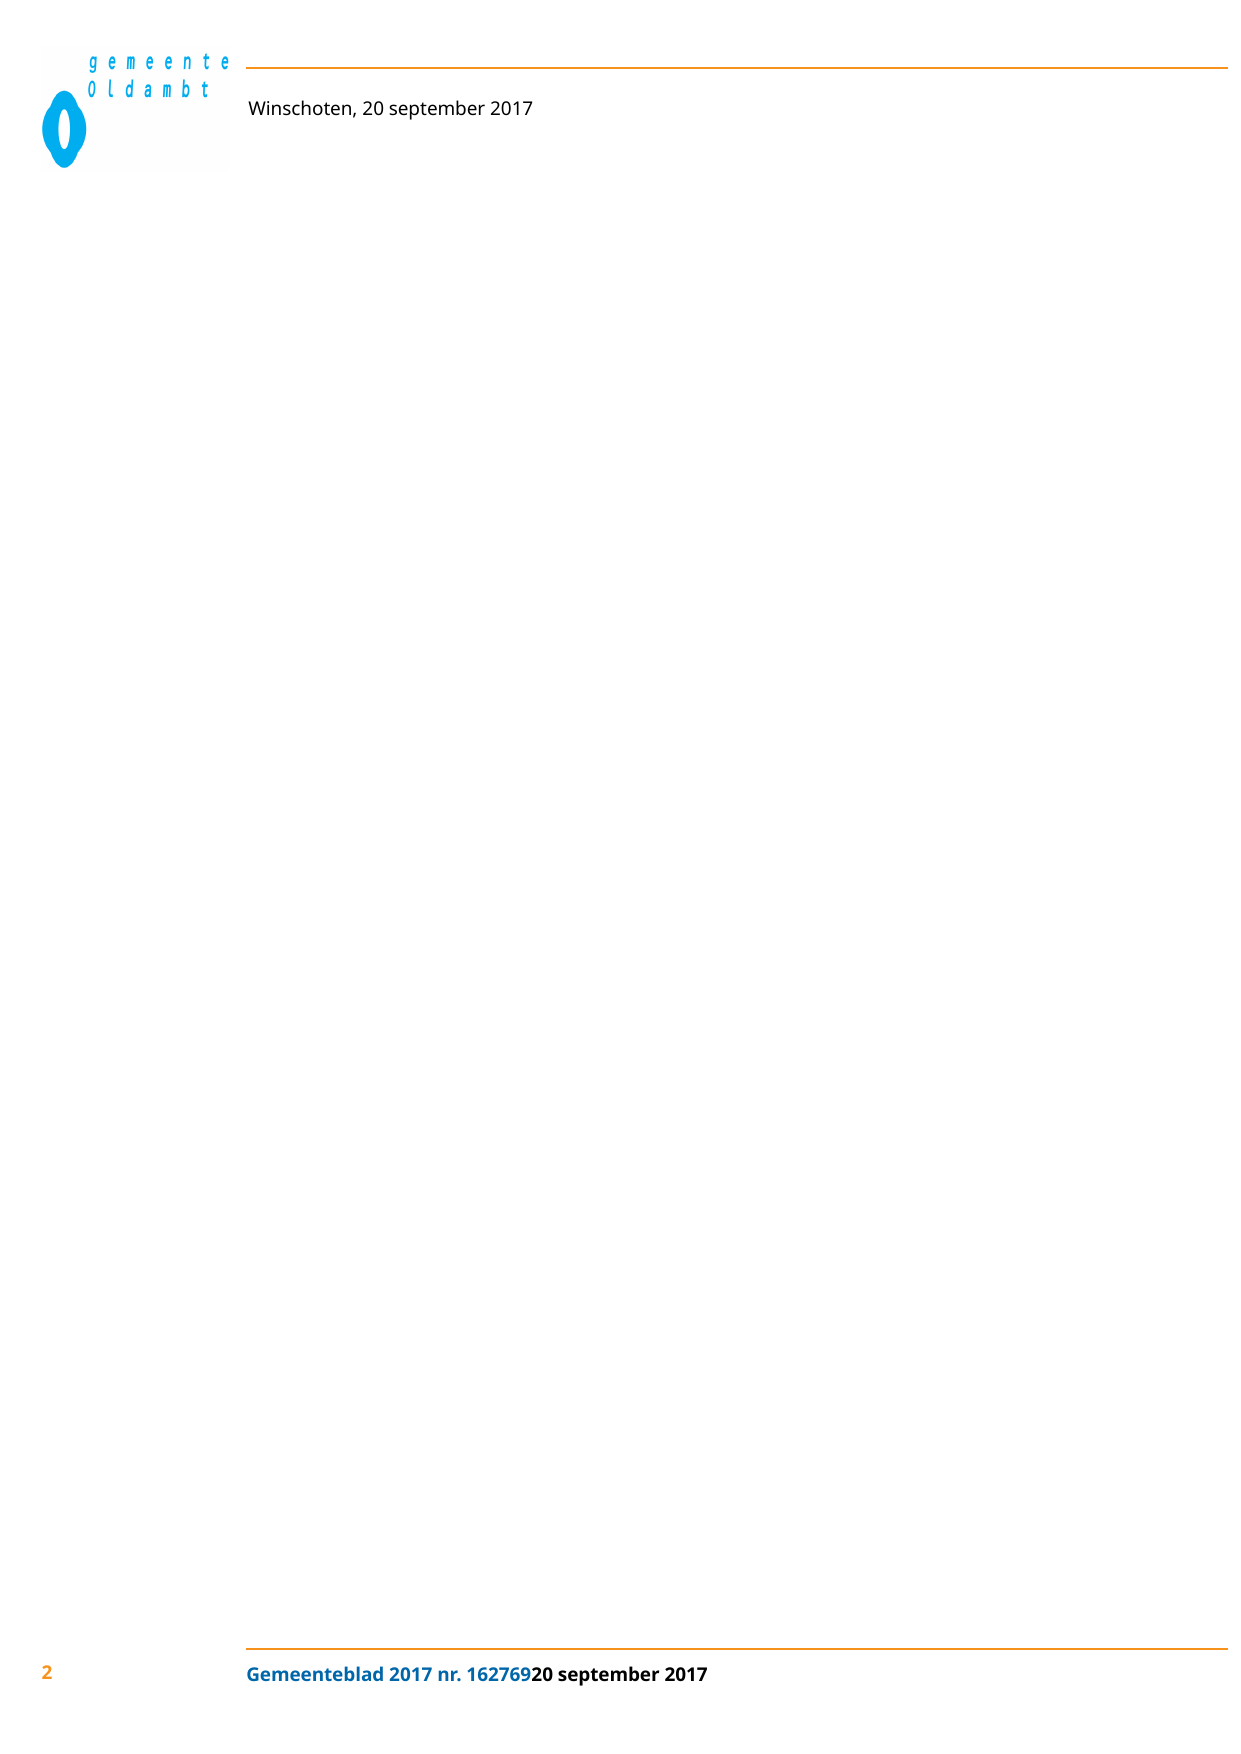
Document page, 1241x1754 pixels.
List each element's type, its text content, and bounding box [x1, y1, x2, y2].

text Winschoten, 20 september 2017 [248, 95, 1152, 121]
picture [41, 47, 231, 172]
